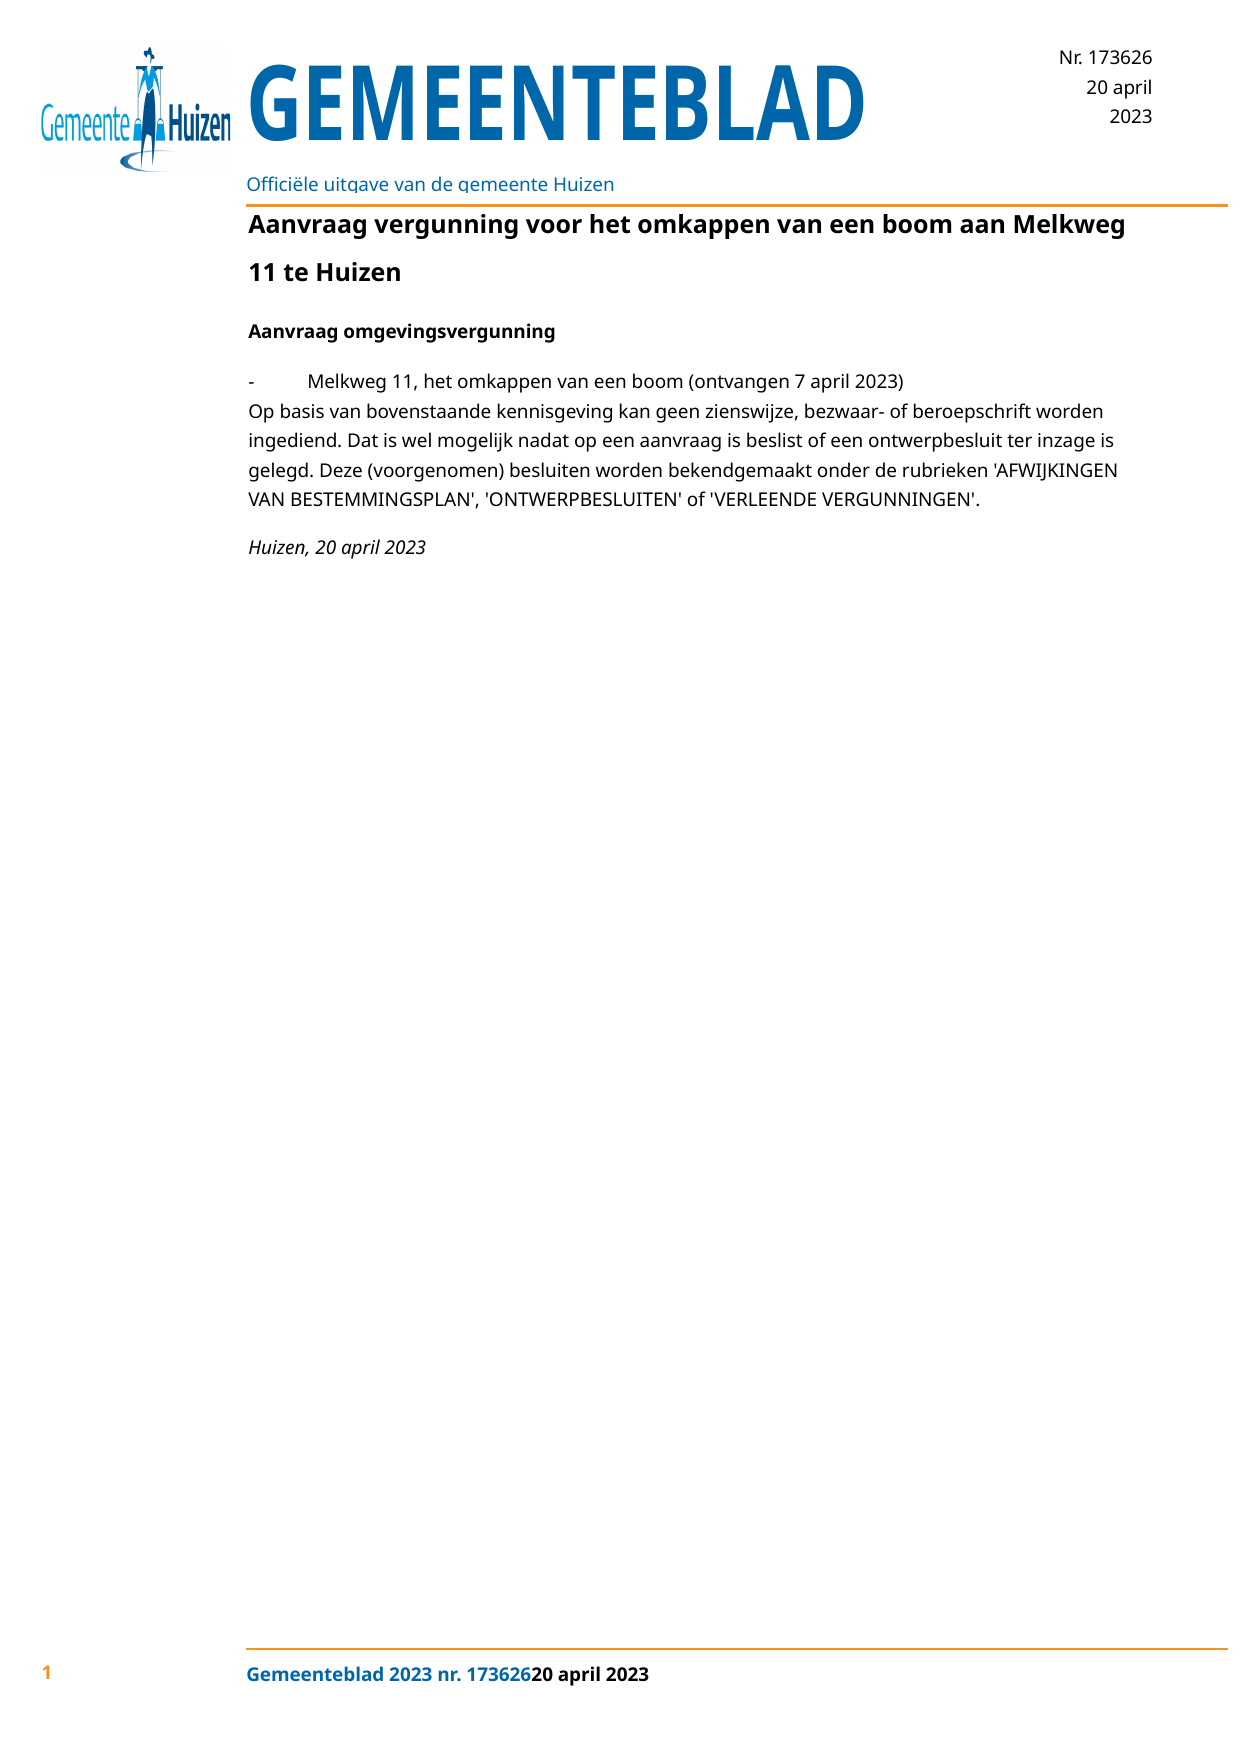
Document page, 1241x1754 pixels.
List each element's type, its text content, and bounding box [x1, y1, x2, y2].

text Aanvraag vergunning voor het omkappen van een boom aan Melkweg 11 te Huizen [248, 207, 1152, 288]
text Aanvraag omgevingsvergunning [248, 318, 1152, 344]
text Op basis van bovenstaande kennisgeving kan geen zienswijze, bezwaar- of beroepschrift worden ingediend. Dat is wel mogelijk nadat op een aanvraag is beslist of een ontwerpbesluit ter inzage is gelegd. Deze (voorgenomen) besluiten worden bekendgemaakt onder de rubrieken 'AFWIJKINGEN VAN BESTEMMINGSPLAN', 'ONTWERPBESLUITEN' of 'VERLEENDE VERGUNNINGEN'. [248, 398, 1152, 512]
picture [41, 47, 231, 172]
list Melkweg 11, het omkappen van een boom (ontvangen 7 april 2023) [248, 368, 1152, 394]
text Huizen, 20 april 2023 [248, 534, 1152, 560]
